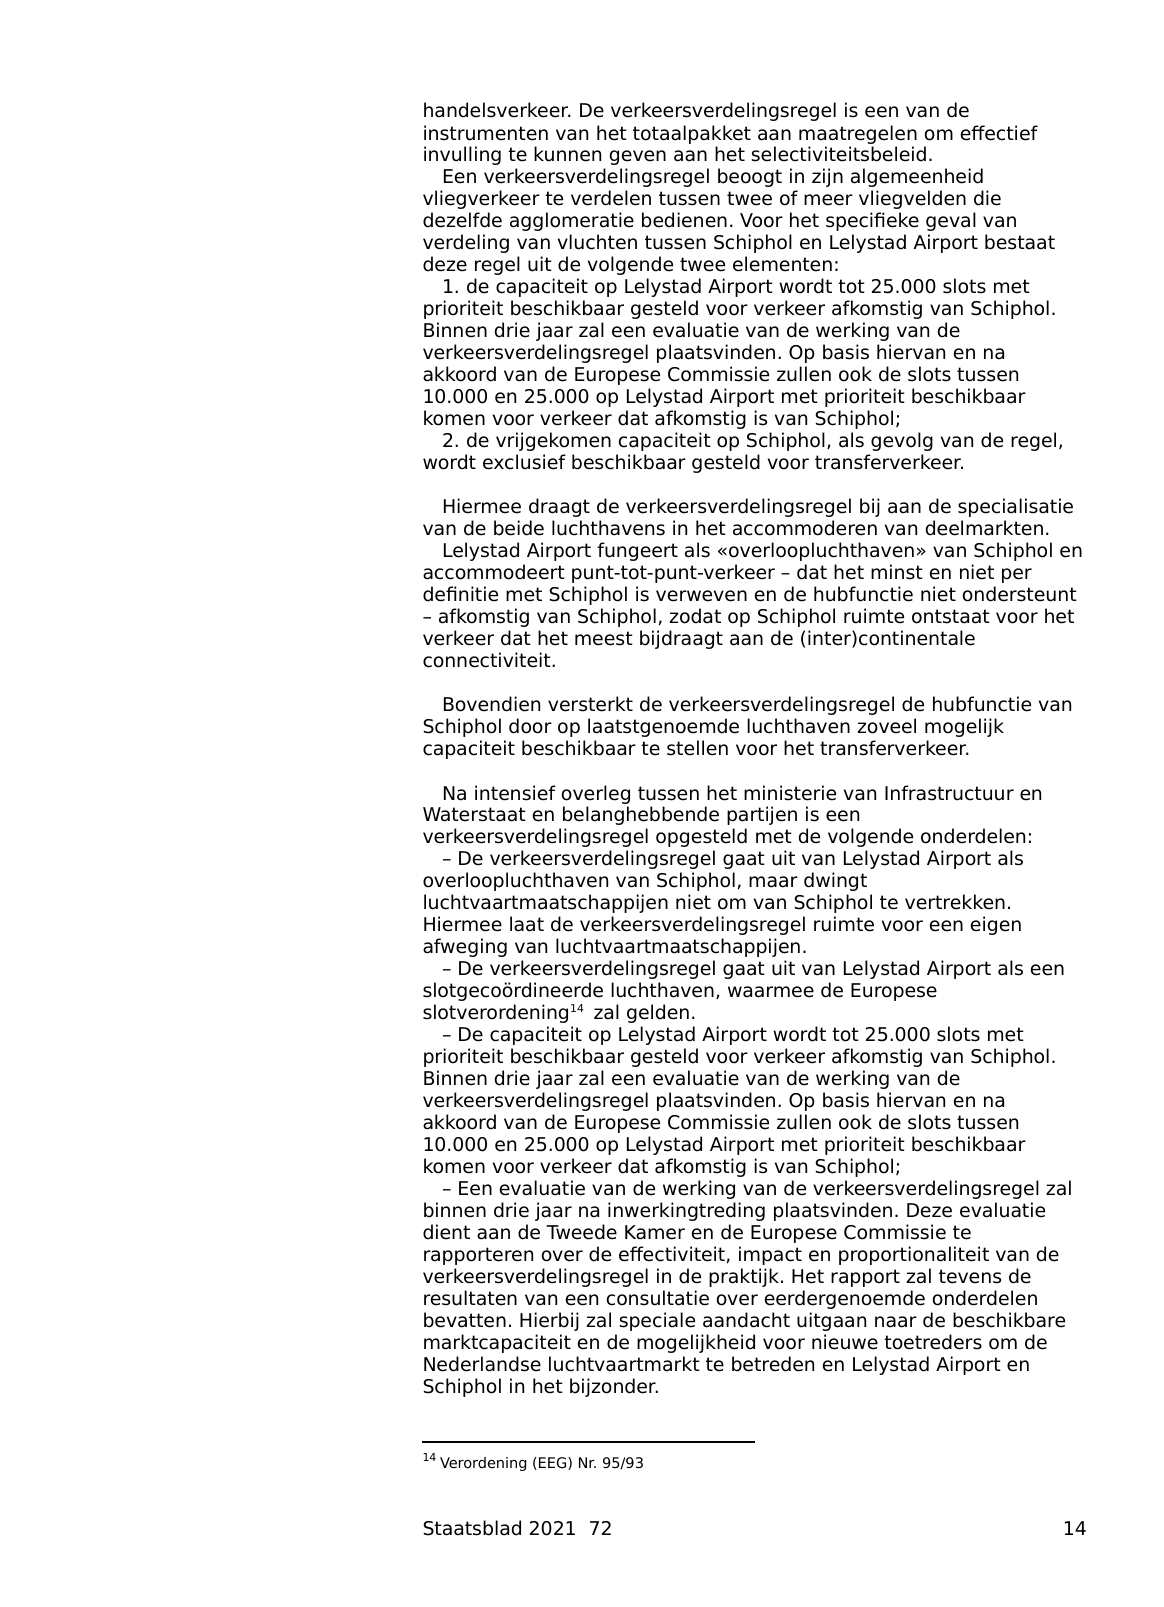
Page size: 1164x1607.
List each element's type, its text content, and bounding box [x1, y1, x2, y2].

text Lelystad Airport fungeert als «overloopluchthaven» van Schiphol en accommodeert punt-tot-punt-verkeer – dat het minst en niet per definitie met Schiphol is verweven en de hubfunctie niet ondersteunt – afkomstig van Schiphol, zodat op Schiphol ruimte ontstaat voor het verkeer dat het meest bijdraagt aan de (inter)continentale connectiviteit. [422, 540, 1087, 672]
text 2. de vrijgekomen capaciteit op Schiphol, als gevolg van de regel, wordt exclusief beschikbaar gesteld voor transferverkeer. [422, 430, 1087, 474]
text – De verkeersverdelingsregel gaat uit van Lelystad Airport als een slotgecoördineerde luchthaven, waarmee de Europese slotverordening zal gelden. [422, 958, 1087, 1024]
text 1. de capaciteit op Lelystad Airport wordt tot 25.000 slots met prioriteit beschikbaar gesteld voor verkeer afkomstig van Schiphol. Binnen drie jaar zal een evaluatie van de werking van de verkeersverdelingsregel plaatsvinden. Op basis hiervan en na akkoord van de Europese Commissie zullen ook de slots tussen 10.000 en 25.000 op Lelystad Airport met prioriteit beschikbaar komen voor verkeer dat afkomstig is van Schiphol; [422, 276, 1087, 430]
text Bovendien versterkt de verkeersverdelingsregel de hubfunctie van Schiphol door op laatstgenoemde luchthaven zoveel mogelijk capaciteit beschikbaar te stellen voor het transferverkeer. [422, 694, 1087, 760]
text – Een evaluatie van de werking van de verkeersverdelingsregel zal binnen drie jaar na inwerkingtreding plaatsvinden. Deze evaluatie dient aan de Tweede Kamer en de Europese Commissie te rapporteren over de effectiviteit, impact en proportionaliteit van de verkeersverdelingsregel in de praktijk. Het rapport zal tevens de resultaten van een consultatie over eerdergenoemde onderdelen bevatten. Hierbij zal speciale aandacht uitgaan naar de beschikbare marktcapaciteit en de mogelijkheid voor nieuwe toetreders om de Nederlandse luchtvaartmarkt te betreden en Lelystad Airport en Schiphol in het bijzonder. [422, 1178, 1087, 1398]
text Een verkeersverdelingsregel beoogt in zijn algemeenheid vliegverkeer te verdelen tussen twee of meer vliegvelden die dezelfde agglomeratie bedienen. Voor het specifieke geval van verdeling van vluchten tussen Schiphol en Lelystad Airport bestaat deze regel uit de volgende twee elementen: [422, 166, 1087, 276]
text – De capaciteit op Lelystad Airport wordt tot 25.000 slots met prioriteit beschikbaar gesteld voor verkeer afkomstig van Schiphol. Binnen drie jaar zal een evaluatie van de werking van de verkeersverdelingsregel plaatsvinden. Op basis hiervan en na akkoord van de Europese Commissie zullen ook de slots tussen 10.000 en 25.000 op Lelystad Airport met prioriteit beschikbaar komen voor verkeer dat afkomstig is van Schiphol; [422, 1024, 1087, 1178]
text Verordening (EEG) Nr. 95/93 [422, 1451, 1087, 1473]
text handelsverkeer. De verkeersverdelingsregel is een van de instrumenten van het totaalpakket aan maatregelen om effectief invulling te kunnen geven aan het selectiviteitsbeleid. [422, 100, 1087, 166]
text Hiermee draagt de verkeersverdelingsregel bij aan de specialisatie van de beide luchthavens in het accommoderen van deelmarkten. [422, 496, 1087, 540]
text Na intensief overleg tussen het ministerie van Infrastructuur en Waterstaat en belanghebbende partijen is een verkeersverdelingsregel opgesteld met de volgende onderdelen: [422, 782, 1087, 848]
text – De verkeersverdelingsregel gaat uit van Lelystad Airport als overloopluchthaven van Schiphol, maar dwingt luchtvaartmaatschappijen niet om van Schiphol te vertrekken. Hiermee laat de verkeersverdelingsregel ruimte voor een eigen afweging van luchtvaartmaatschappijen. [422, 848, 1087, 958]
